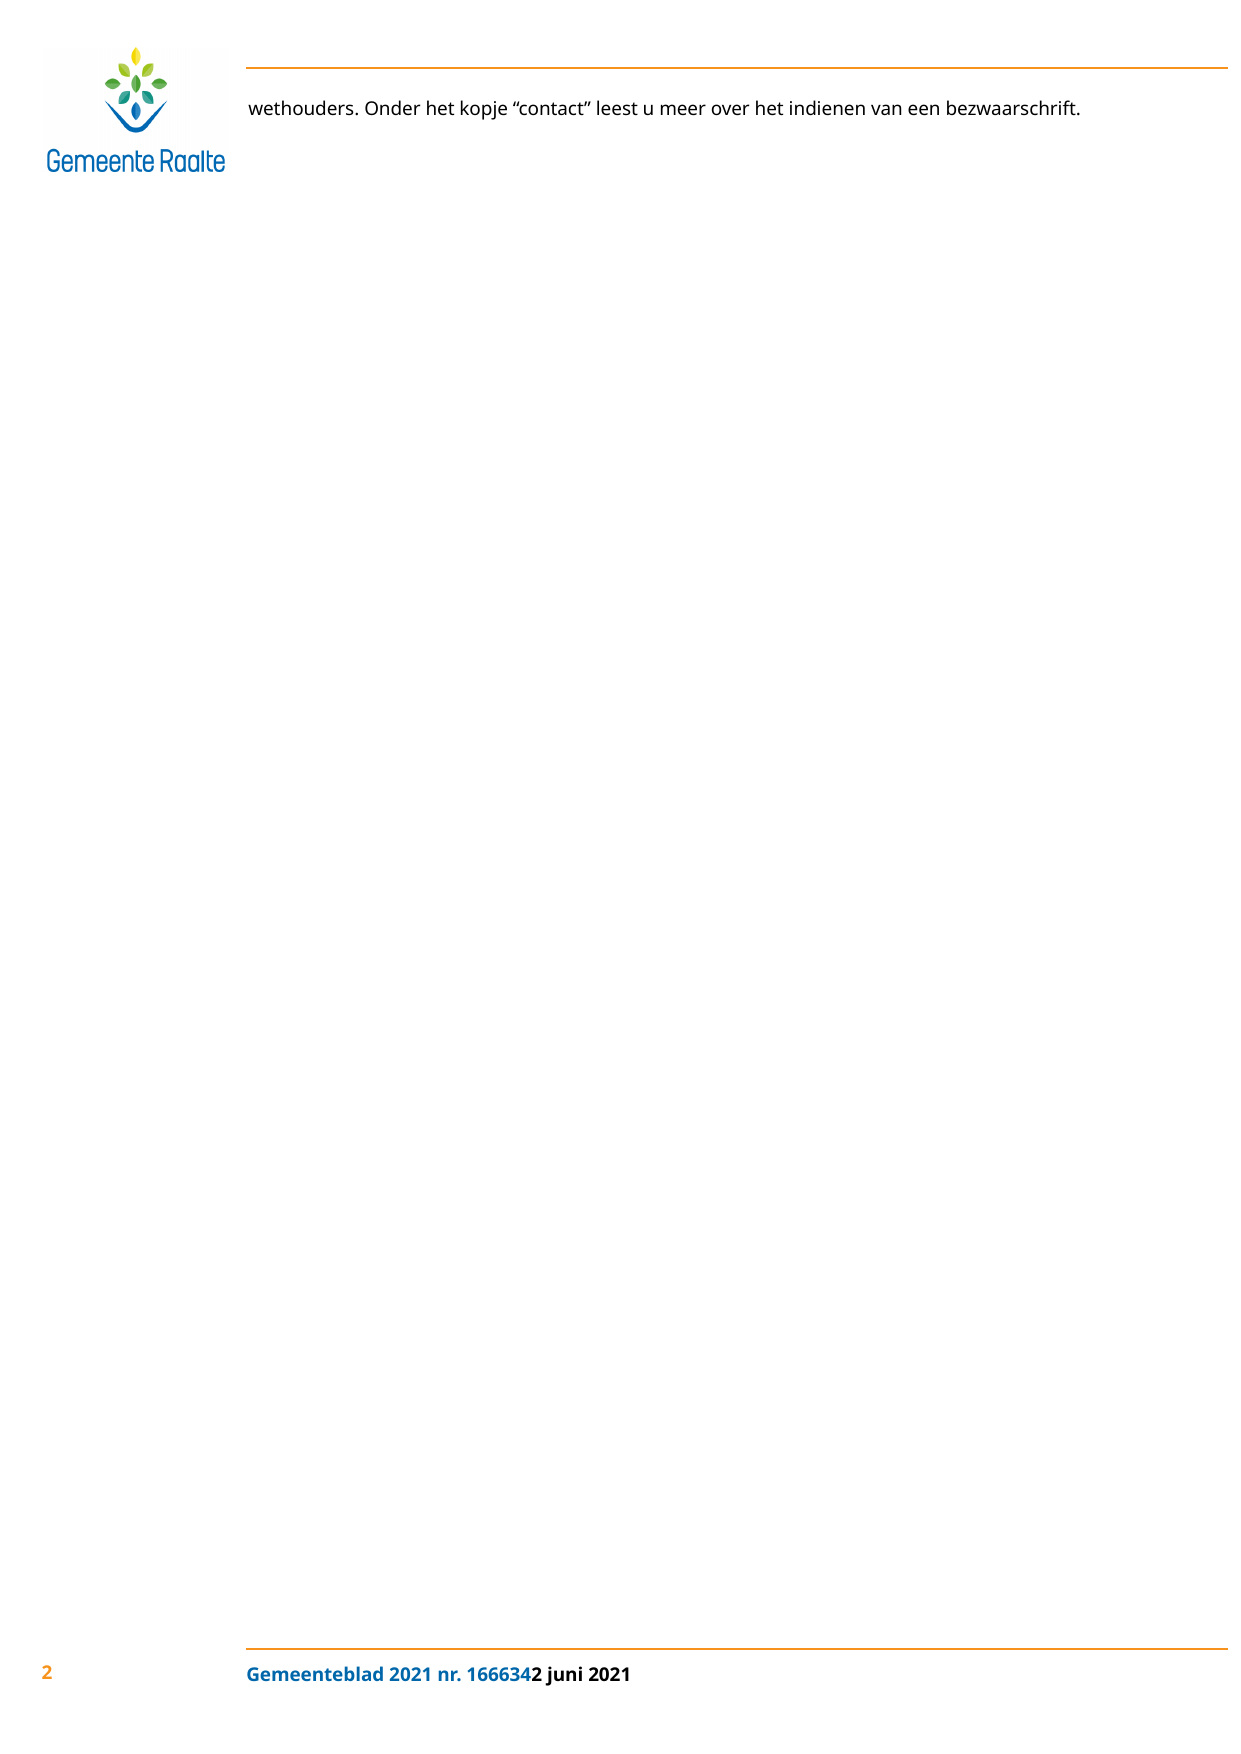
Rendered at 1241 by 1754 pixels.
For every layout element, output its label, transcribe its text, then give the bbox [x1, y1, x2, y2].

text wethouders. Onder het kopje “contact” leest u meer over het indienen van een bezwaarschrift. [248, 95, 1152, 121]
picture [41, 47, 231, 172]
